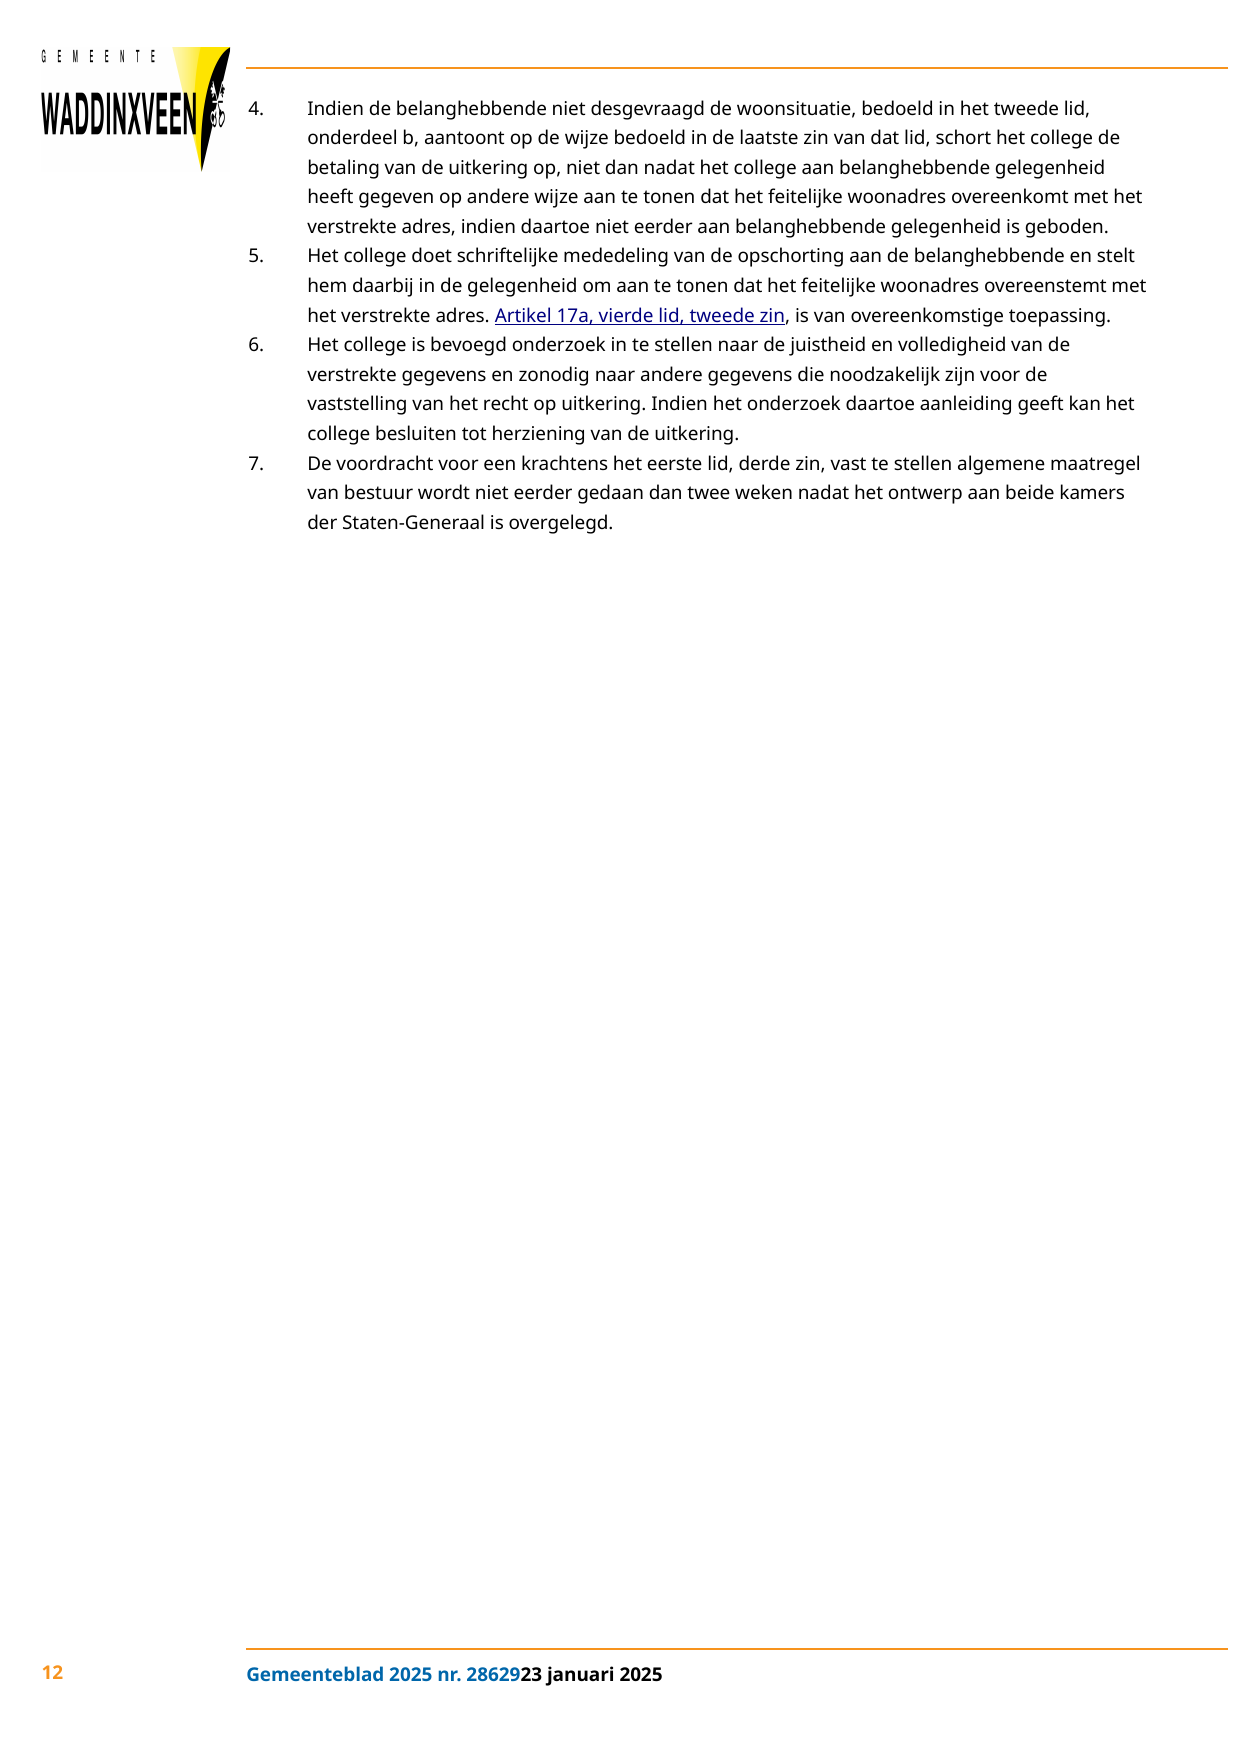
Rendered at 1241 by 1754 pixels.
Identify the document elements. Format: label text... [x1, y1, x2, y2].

list De voordracht voor een krachtens het eerste lid, derde zin, vast te stellen algemene maatregel van bestuur wordt niet eerder gedaan dan twee weken nadat het ontwerp aan beide kamers der Staten-Generaal is overgelegd. [248, 450, 1152, 535]
list Het college is bevoegd onderzoek in te stellen naar de juistheid en volledigheid van de verstrekte gegevens en zonodig naar andere gegevens die noodzakelijk zijn voor de vaststelling van het recht op uitkering. Indien het onderzoek daartoe aanleiding geeft kan het college besluiten tot herziening van de uitkering. [248, 331, 1152, 446]
picture [41, 47, 231, 172]
list Het college doet schriftelijke mededeling van de opschorting aan de belanghebbende en stelt hem daarbij in de gelegenheid om aan te tonen dat het feitelijke woonadres overeenstemt met het verstrekte adres. Artikel 17a, vierde lid, tweede zin, is van overeenkomstige toepassing. [248, 243, 1152, 328]
list Indien de belanghebbende niet desgevraagd de woonsituatie, bedoeld in het tweede lid, onderdeel b, aantoont op de wijze bedoeld in de laatste zin van dat lid, schort het college de betaling van de uitkering op, niet dan nadat het college aan belanghebbende gelegenheid heeft gegeven op andere wijze aan te tonen dat het feitelijke woonadres overeenkomt met het verstrekte adres, indien daartoe niet eerder aan belanghebbende gelegenheid is geboden. [248, 95, 1152, 239]
